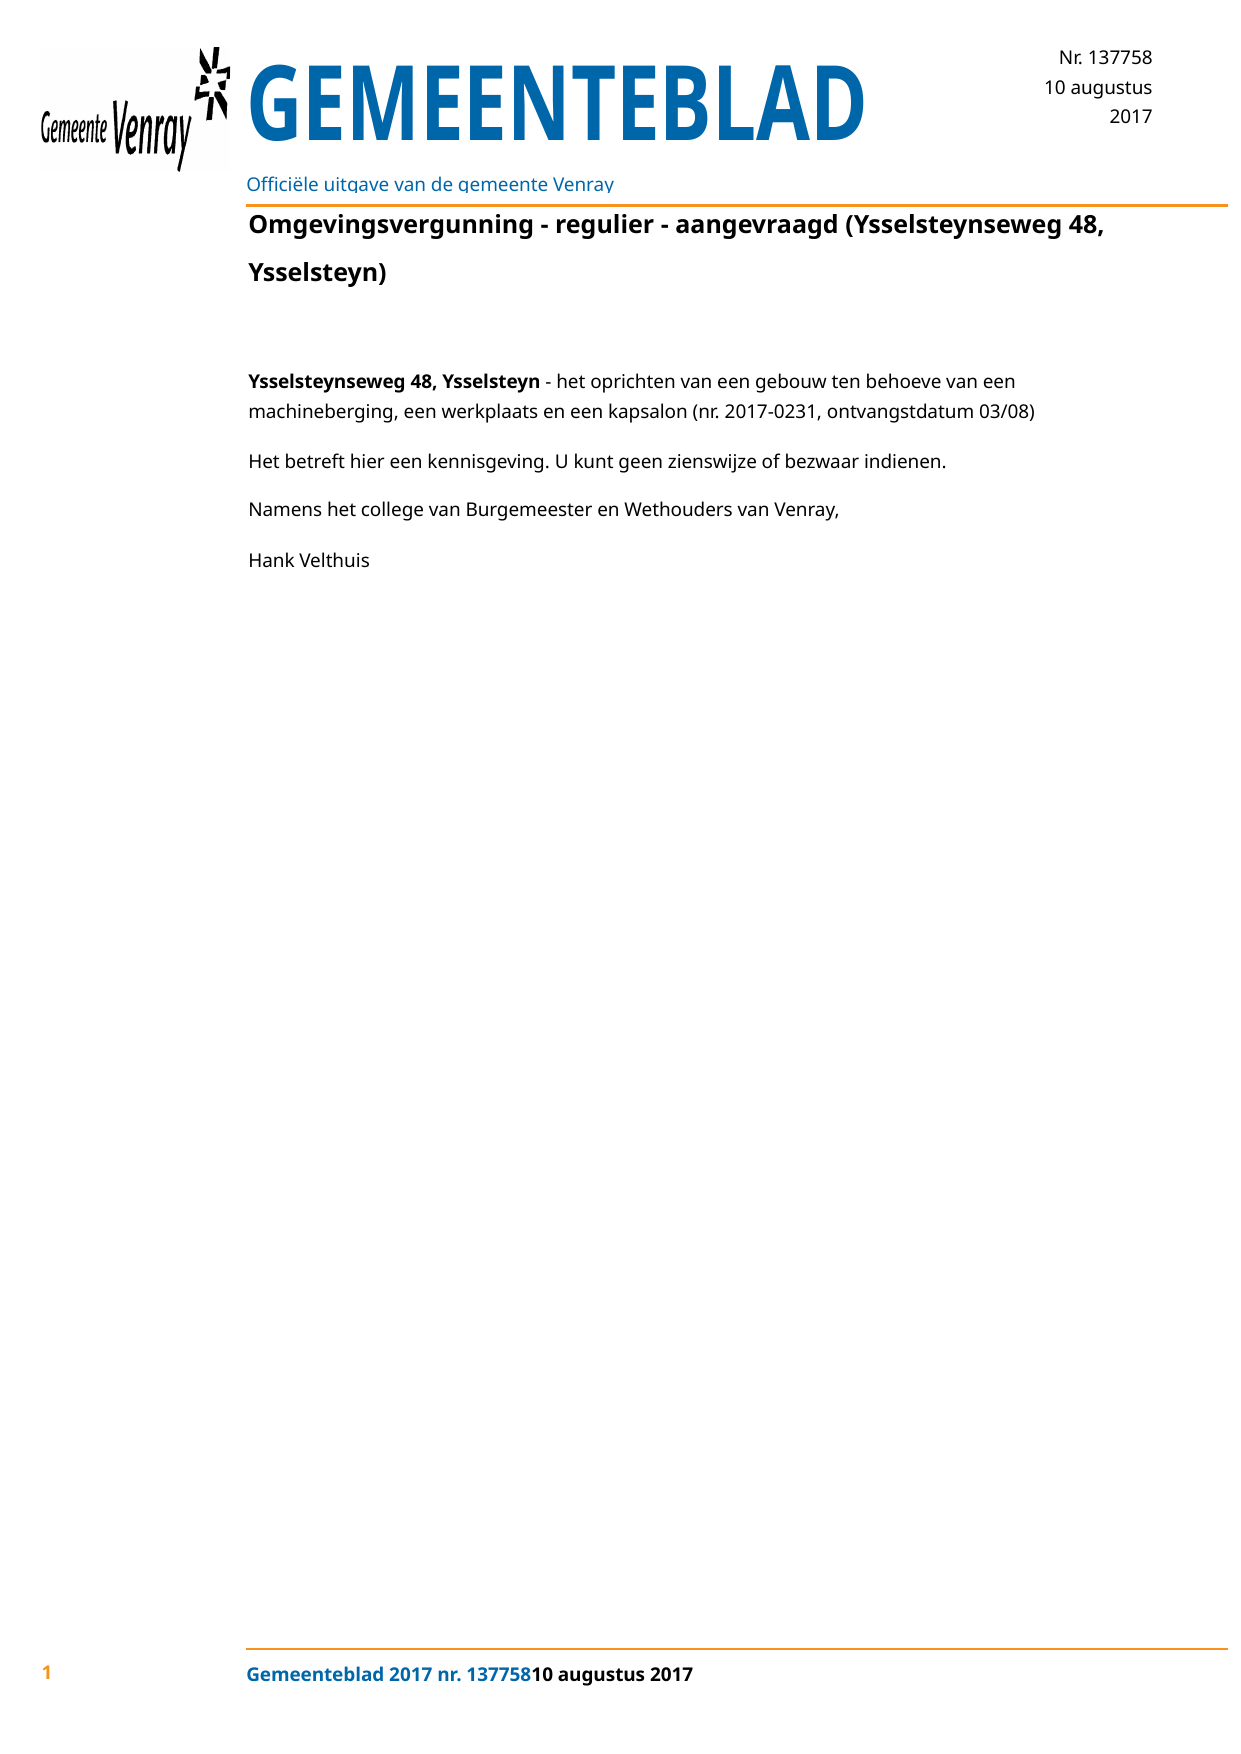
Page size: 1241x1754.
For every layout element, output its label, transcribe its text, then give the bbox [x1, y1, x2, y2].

picture [41, 47, 231, 172]
text Ysselsteynseweg 48, Ysselsteyn - het oprichten van een gebouw ten behoeve van een machineberging, een werkplaats en een kapsalon (nr. 2017-0231, ontvangstdatum 03/08) [248, 368, 1152, 424]
text Het betreft hier een kennisgeving. U kunt geen zienswijze of bezwaar indienen. [248, 448, 1152, 474]
text Hank Velthuis [248, 548, 1152, 573]
text Namens het college van Burgemeester en Wethouders van Venray, [248, 496, 1152, 522]
text Omgevingsvergunning - regulier - aangevraagd (Ysselsteynseweg 48, Ysselsteyn) [248, 207, 1152, 288]
